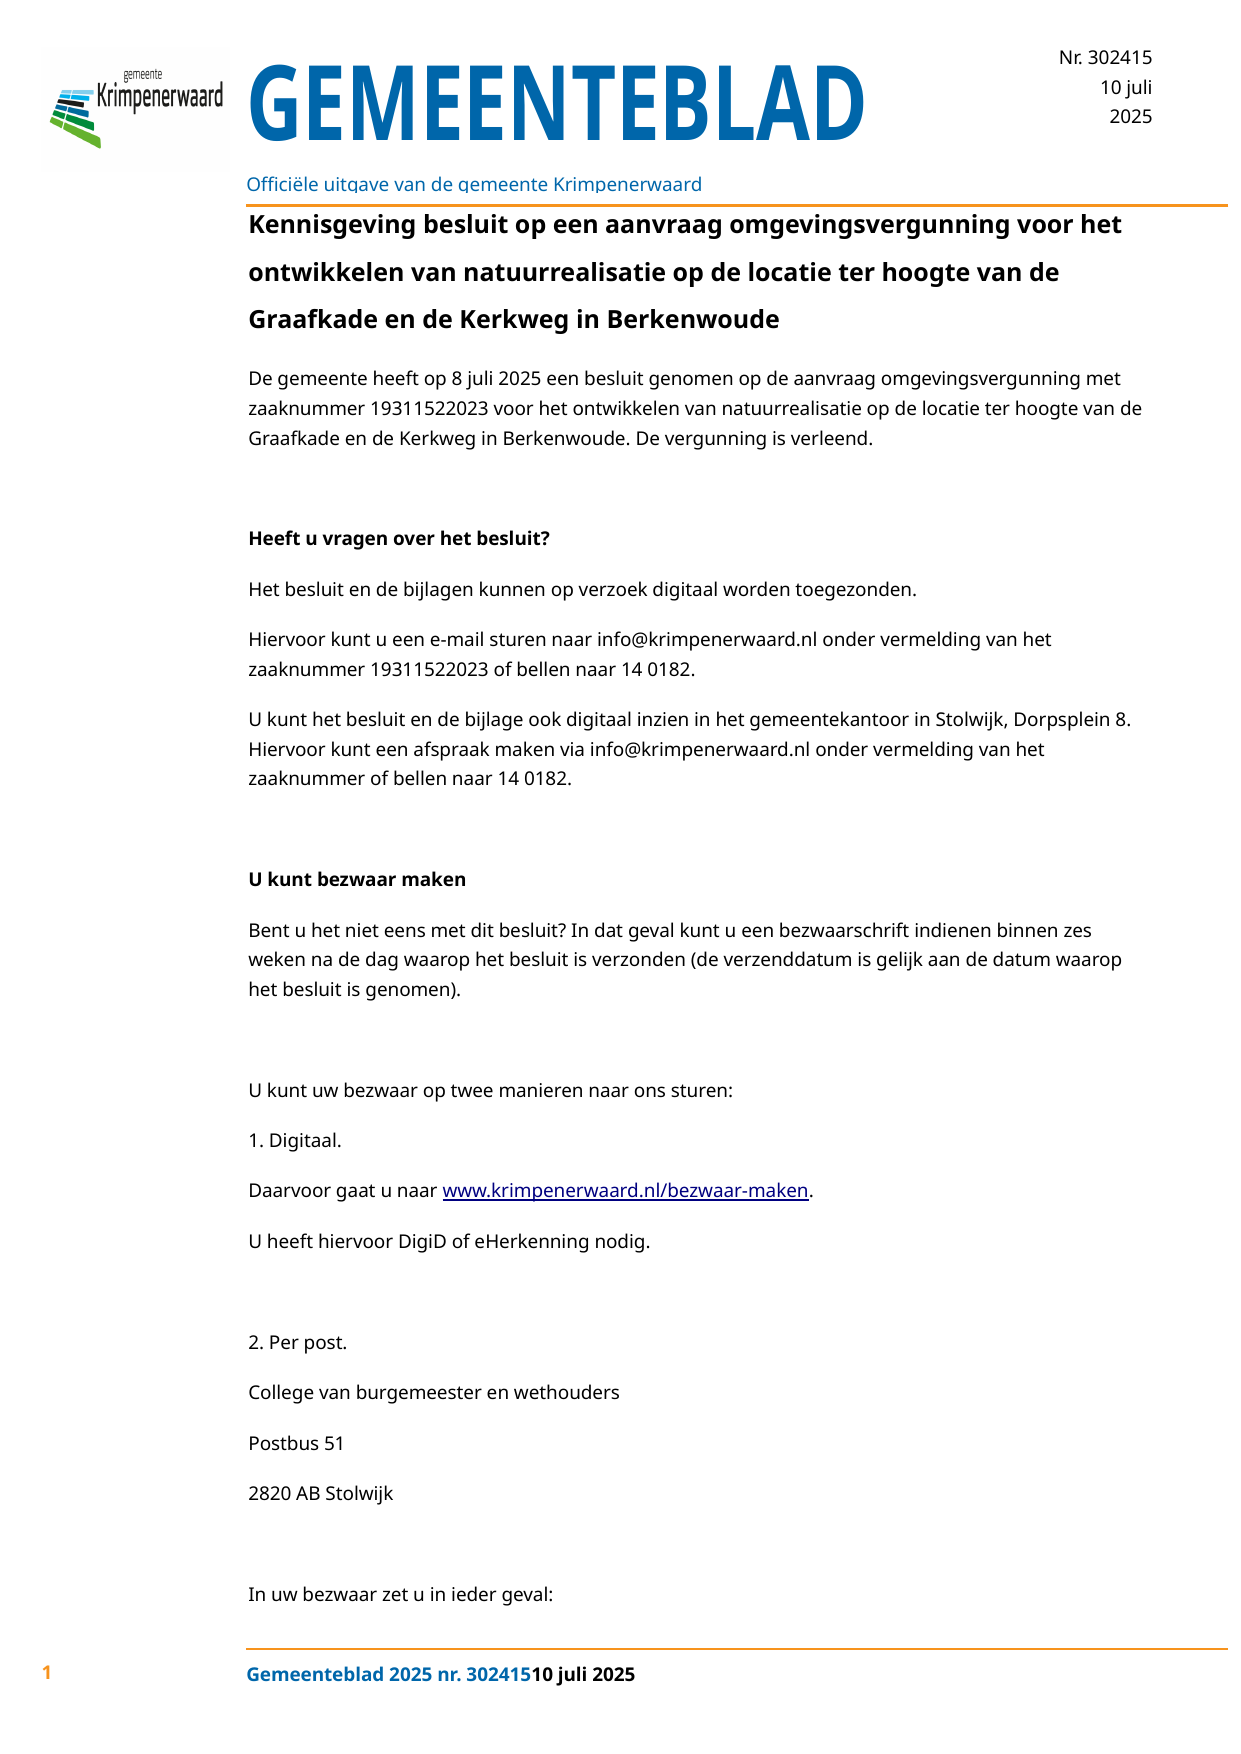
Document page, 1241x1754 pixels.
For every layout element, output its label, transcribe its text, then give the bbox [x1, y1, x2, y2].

text 1. Digitaal. [248, 1127, 1152, 1153]
text College van burgemeester en wethouders [248, 1379, 1152, 1405]
text In uw bezwaar zet u in ieder geval: [248, 1581, 1152, 1607]
text 2. Per post. [248, 1329, 1152, 1354]
text Hiervoor kunt u een e-mail sturen naar info@krimpenerwaard.nl onder vermelding van het zaaknummer 19311522023 of bellen naar 14 0182. [248, 626, 1152, 682]
text U kunt het besluit en de bijlage ook digitaal inzien in het gemeentekantoor in Stolwijk, Dorpsplein 8. Hiervoor kunt een afspraak maken via info@krimpenerwaard.nl onder vermelding van het zaaknummer of bellen naar 14 0182. [248, 706, 1152, 791]
text U kunt bezwaar maken [248, 866, 1152, 892]
text Daarvoor gaat u naar www.krimpenerwaard.nl/bezwaar-maken. [248, 1178, 1152, 1203]
text Het besluit en de bijlagen kunnen op verzoek digitaal worden toegezonden. [248, 576, 1152, 602]
text De gemeente heeft op 8 juli 2025 een besluit genomen op de aanvraag omgevingsvergunning met zaaknummer 19311522023 voor het ontwikkelen van natuurrealisatie op de locatie ter hoogte van de Graafkade en de Kerkweg in Berkenwoude. De vergunning is verleend. [248, 366, 1152, 450]
text Kennisgeving besluit op een aanvraag omgevingsvergunning voor het ontwikkelen van natuurrealisatie op de locatie ter hoogte van de Graafkade en de Kerkweg in Berkenwoude [248, 207, 1152, 336]
text Postbus 51 [248, 1430, 1152, 1455]
text Bent u het niet eens met dit besluit? In dat geval kunt u een bezwaarschrift indienen binnen zes weken na de dag waarop het besluit is verzonden (de verzenddatum is gelijk aan de datum waarop het besluit is genomen). [248, 917, 1152, 1002]
text 2820 AB Stolwijk [248, 1480, 1152, 1506]
text Heeft u vragen over het besluit? [248, 526, 1152, 551]
picture [41, 47, 231, 172]
text U heeft hiervoor DigiD of eHerkenning nodig. [248, 1228, 1152, 1254]
text U kunt uw bezwaar op twee manieren naar ons sturen: [248, 1077, 1152, 1102]
